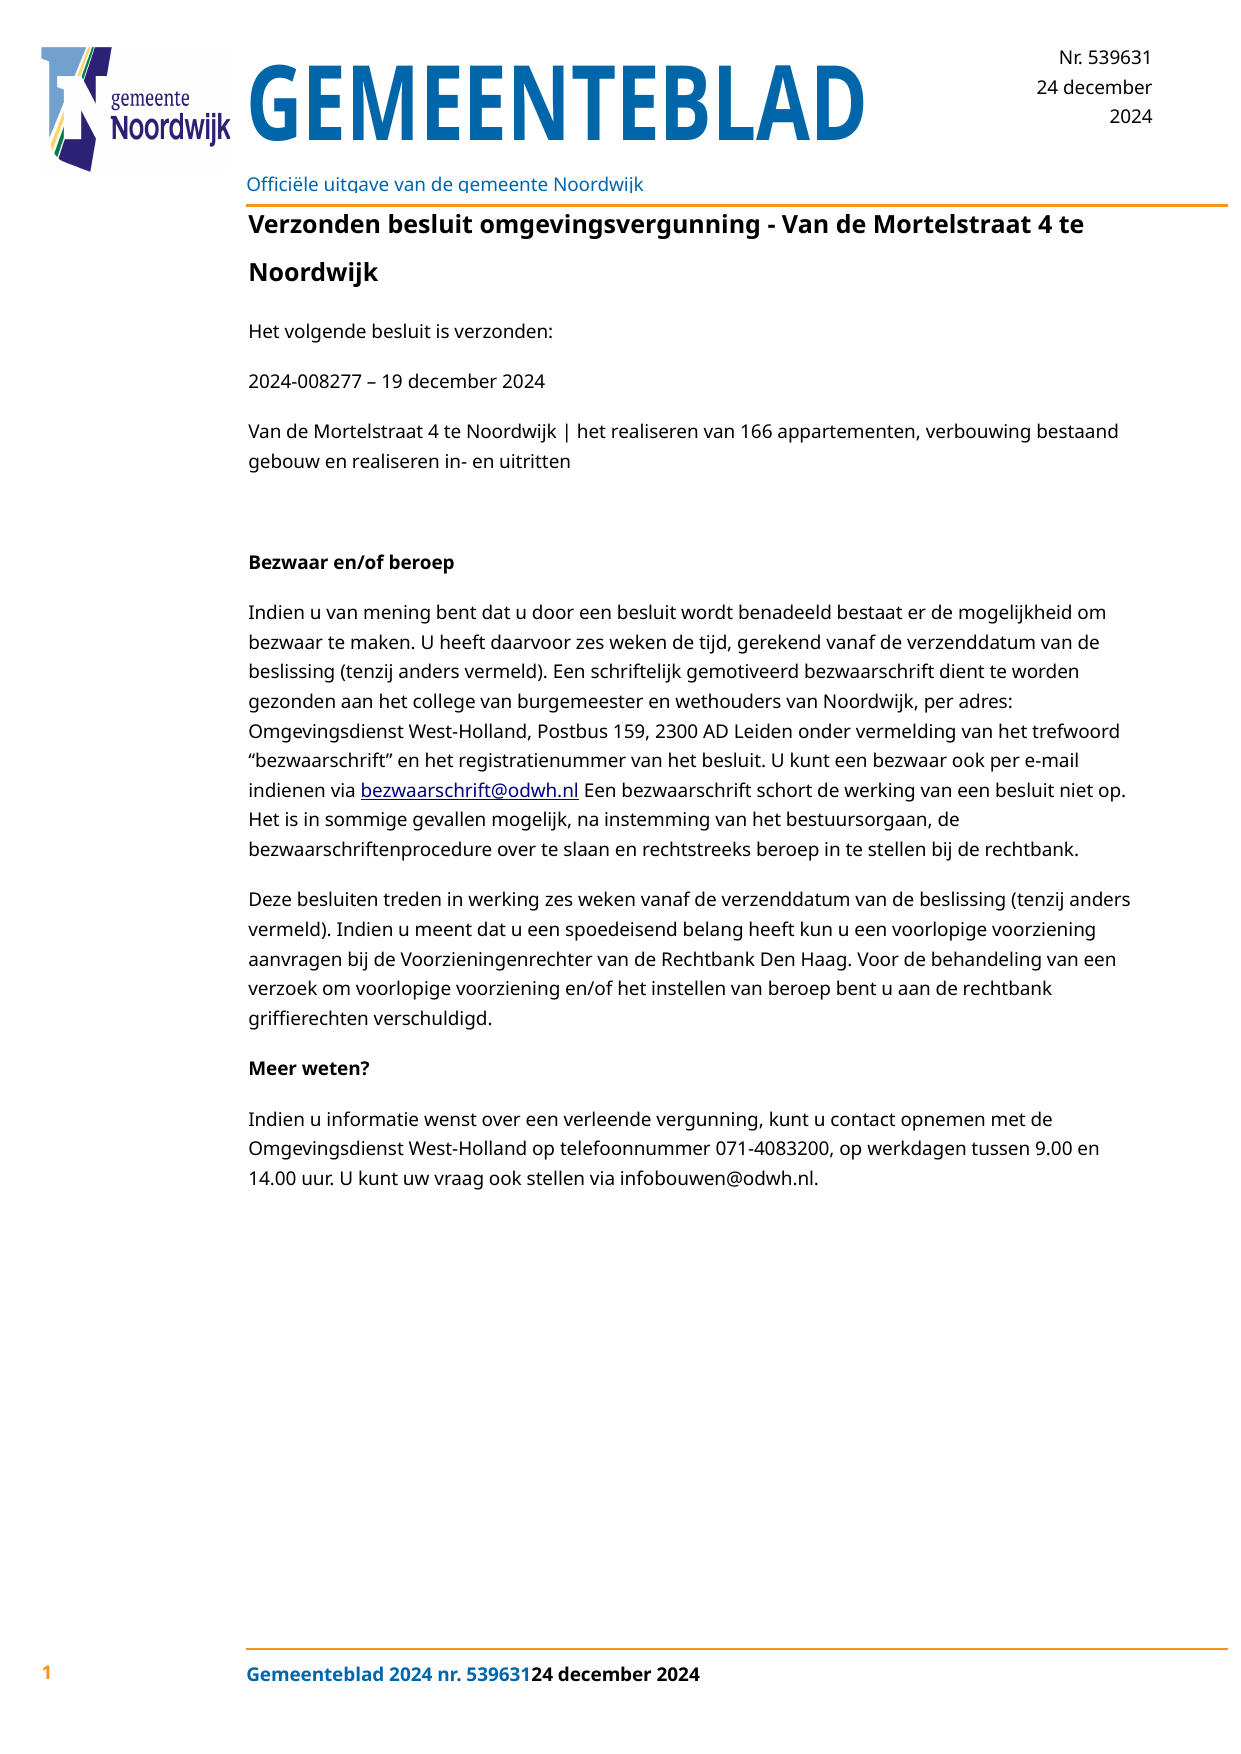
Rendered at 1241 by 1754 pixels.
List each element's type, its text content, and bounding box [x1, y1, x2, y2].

text Deze besluiten treden in werking zes weken vanaf de verzenddatum van de beslissing (tenzij anders vermeld). Indien u meent dat u een spoedeisend belang heeft kun u een voorlopige voorziening aanvragen bij de Voorzieningenrechter van de Rechtbank Den Haag. Voor de behandeling van een verzoek om voorlopige voorziening en/of het instellen van beroep bent u aan de rechtbank griffierechten verschuldigd. [248, 887, 1152, 1031]
picture [41, 47, 231, 172]
text Bezwaar en/of beroep [248, 549, 1152, 575]
text 2024-008277 – 19 december 2024 [248, 368, 1152, 394]
text Van de Mortelstraat 4 te Noordwijk | het realiseren van 166 appartementen, verbouwing bestaand gebouw en realiseren in- en uitritten [248, 419, 1152, 474]
text Indien u van mening bent dat u door een besluit wordt benadeeld bestaat er de mogelijkheid om bezwaar te maken. U heeft daarvoor zes weken de tijd, gerekend vanaf de verzenddatum van de beslissing (tenzij anders vermeld). Een schriftelijk gemotiveerd bezwaarschrift dient te worden gezonden aan het college van burgemeester en wethouders van Noordwijk, per adres: Omgevingsdienst West-Holland, Postbus 159, 2300 AD Leiden onder vermelding van het trefwoord “bezwaarschrift” en het registratienummer van het besluit. U kunt een bezwaar ook per e-mail indienen via bezwaarschrift@odwh.nl Een bezwaarschrift schort de werking van een besluit niet op. Het is in sommige gevallen mogelijk, na instemming van het bestuursorgaan, de bezwaarschriftenprocedure over te slaan en rechtstreeks beroep in te stellen bij de rechtbank. [248, 599, 1152, 862]
text Indien u informatie wenst over een verleende vergunning, kunt u contact opnemen met de Omgevingsdienst West-Holland op telefoonnummer 071-4083200, op werkdagen tussen 9.00 en 14.00 uur. U kunt uw vraag ook stellen via infobouwen@odwh.nl. [248, 1106, 1152, 1191]
text Het volgende besluit is verzonden: [248, 318, 1152, 344]
text Meer weten? [248, 1055, 1152, 1081]
text Verzonden besluit omgevingsvergunning - Van de Mortelstraat 4 te Noordwijk [248, 207, 1152, 288]
